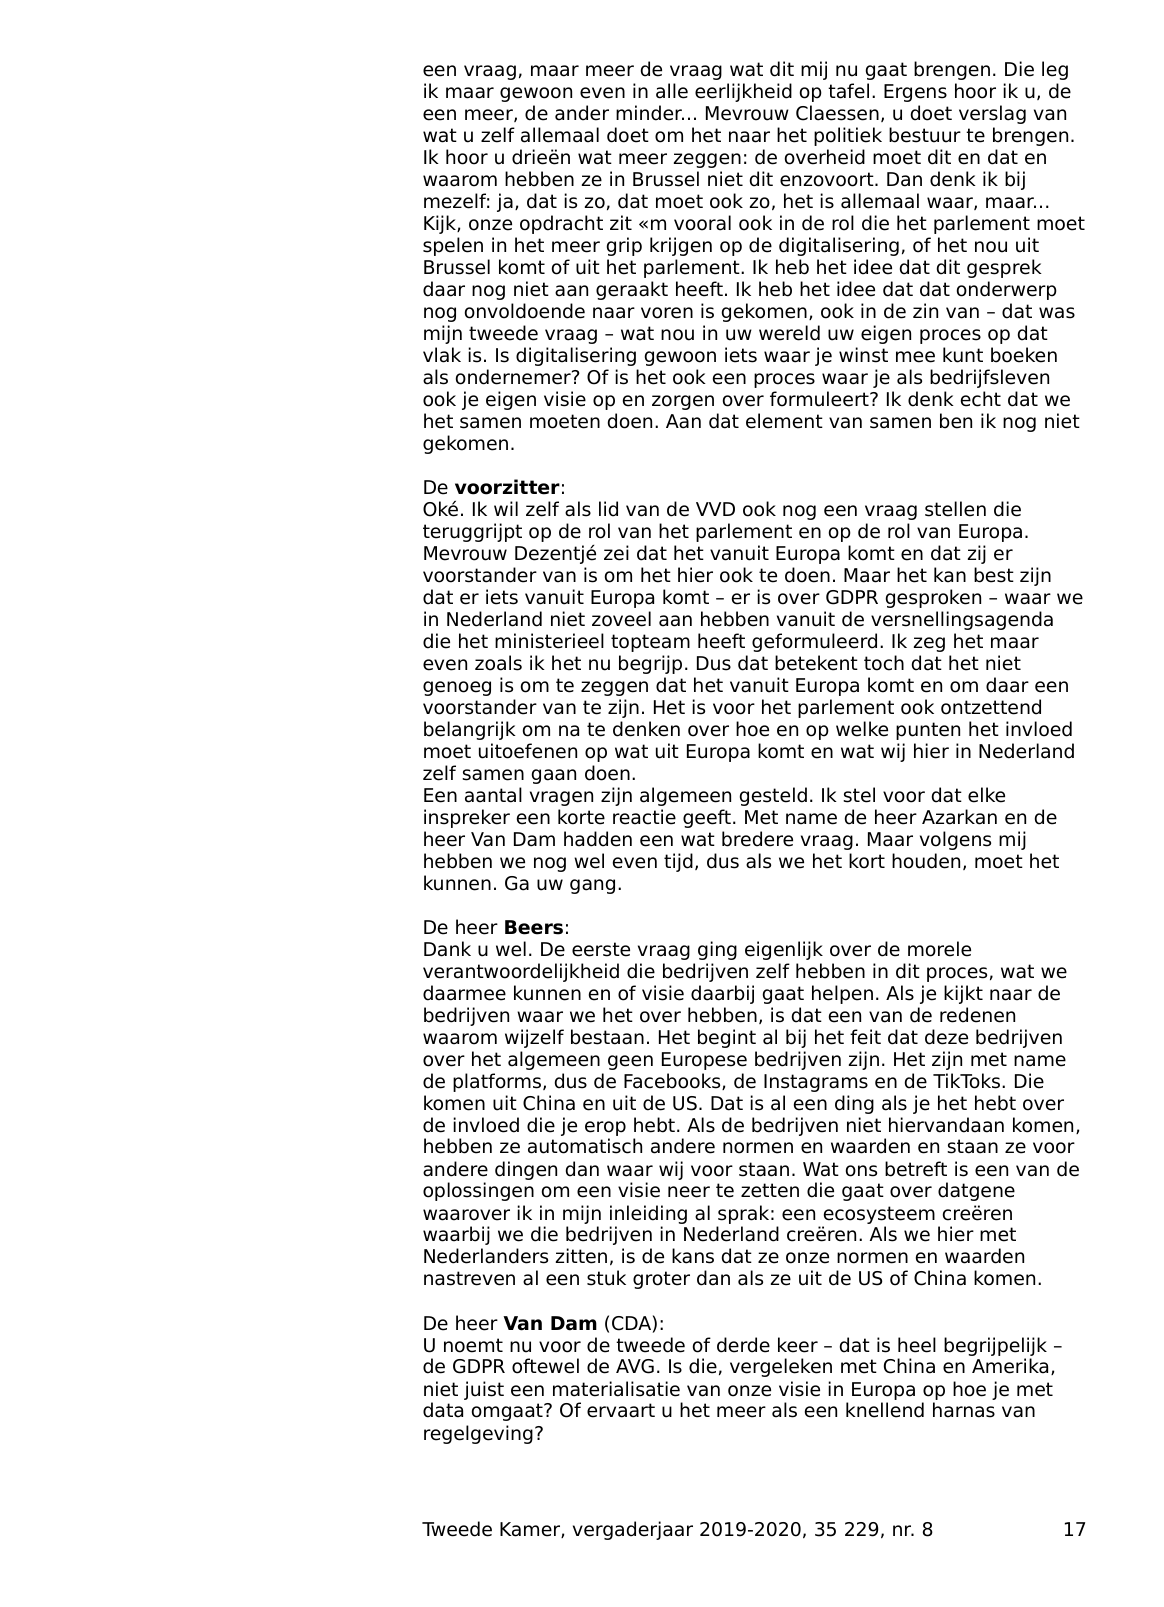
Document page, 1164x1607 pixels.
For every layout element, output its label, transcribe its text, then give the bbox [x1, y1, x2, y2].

text Een aantal vragen zijn algemeen gesteld. Ik stel voor dat elke inspreker een korte reactie geeft. Met name de heer Azarkan en de heer Van Dam hadden een wat bredere vraag. Maar volgens mij hebben we nog wel even tijd, dus als we het kort houden, moet het kunnen. Ga uw gang. [422, 784, 1087, 894]
text Oké. Ik wil zelf als lid van de VVD ook nog een vraag stellen die teruggrijpt op de rol van het parlement en op de rol van Europa. Mevrouw Dezentjé zei dat het vanuit Europa komt en dat zij er voorstander van is om het hier ook te doen. Maar het kan best zijn dat er iets vanuit Europa komt – er is over GDPR gesproken – waar we in Nederland niet zoveel aan hebben vanuit de versnellingsagenda die het ministerieel topteam heeft geformuleerd. Ik zeg het maar even zoals ik het nu begrijp. Dus dat betekent toch dat het niet genoeg is om te zeggen dat het vanuit Europa komt en om daar een voorstander van te zijn. Het is voor het parlement ook ontzettend belangrijk om na te denken over hoe en op welke punten het invloed moet uitoefenen op wat uit Europa komt en wat wij hier in Nederland zelf samen gaan doen. [422, 499, 1087, 784]
text De voorzitter: [422, 477, 1087, 499]
text een vraag, maar meer de vraag wat dit mij nu gaat brengen. Die leg ik maar gewoon even in alle eerlijkheid op tafel. Ergens hoor ik u, de een meer, de ander minder... Mevrouw Claessen, u doet verslag van wat u zelf allemaal doet om het naar het politiek bestuur te brengen. Ik hoor u drieën wat meer zeggen: de overheid moet dit en dat en waarom hebben ze in Brussel niet dit enzovoort. Dan denk ik bij mezelf: ja, dat is zo, dat moet ook zo, het is allemaal waar, maar... Kijk, onze opdracht zit «m vooral ook in de rol die het parlement moet spelen in het meer grip krijgen op de digitalisering, of het nou uit Brussel komt of uit het parlement. Ik heb het idee dat dit gesprek daar nog niet aan geraakt heeft. Ik heb het idee dat dat onderwerp nog onvoldoende naar voren is gekomen, ook in de zin van – dat was mijn tweede vraag – wat nou in uw wereld uw eigen proces op dat vlak is. Is digitalisering gewoon iets waar je winst mee kunt boeken als ondernemer? Of is het ook een proces waar je als bedrijfsleven ook je eigen visie op en zorgen over formuleert? Ik denk echt dat we het samen moeten doen. Aan dat element van samen ben ik nog niet gekomen. [422, 59, 1087, 455]
text De heer Beers: [422, 917, 1087, 939]
text De heer Van Dam (CDA): [422, 1312, 1087, 1334]
text Dank u wel. De eerste vraag ging eigenlijk over de morele verantwoordelijkheid die bedrijven zelf hebben in dit proces, wat we daarmee kunnen en of visie daarbij gaat helpen. Als je kijkt naar de bedrijven waar we het over hebben, is dat een van de redenen waarom wijzelf bestaan. Het begint al bij het feit dat deze bedrijven over het algemeen geen Europese bedrijven zijn. Het zijn met name de platforms, dus de Facebooks, de Instagrams en de TikToks. Die komen uit China en uit de US. Dat is al een ding als je het hebt over de invloed die je erop hebt. Als de bedrijven niet hiervandaan komen, hebben ze automatisch andere normen en waarden en staan ze voor andere dingen dan waar wij voor staan. Wat ons betreft is een van de oplossingen om een visie neer te zetten die gaat over datgene waarover ik in mijn inleiding al sprak: een ecosysteem creëren waarbij we die bedrijven in Nederland creëren. Als we hier met Nederlanders zitten, is de kans dat ze onze normen en waarden nastreven al een stuk groter dan als ze uit de US of China komen. [422, 939, 1087, 1290]
text U noemt nu voor de tweede of derde keer – dat is heel begrijpelijk – de GDPR oftewel de AVG. Is die, vergeleken met China en Amerika, niet juist een materialisatie van onze visie in Europa op hoe je met data omgaat? Of ervaart u het meer als een knellend harnas van regelgeving? [422, 1334, 1087, 1444]
